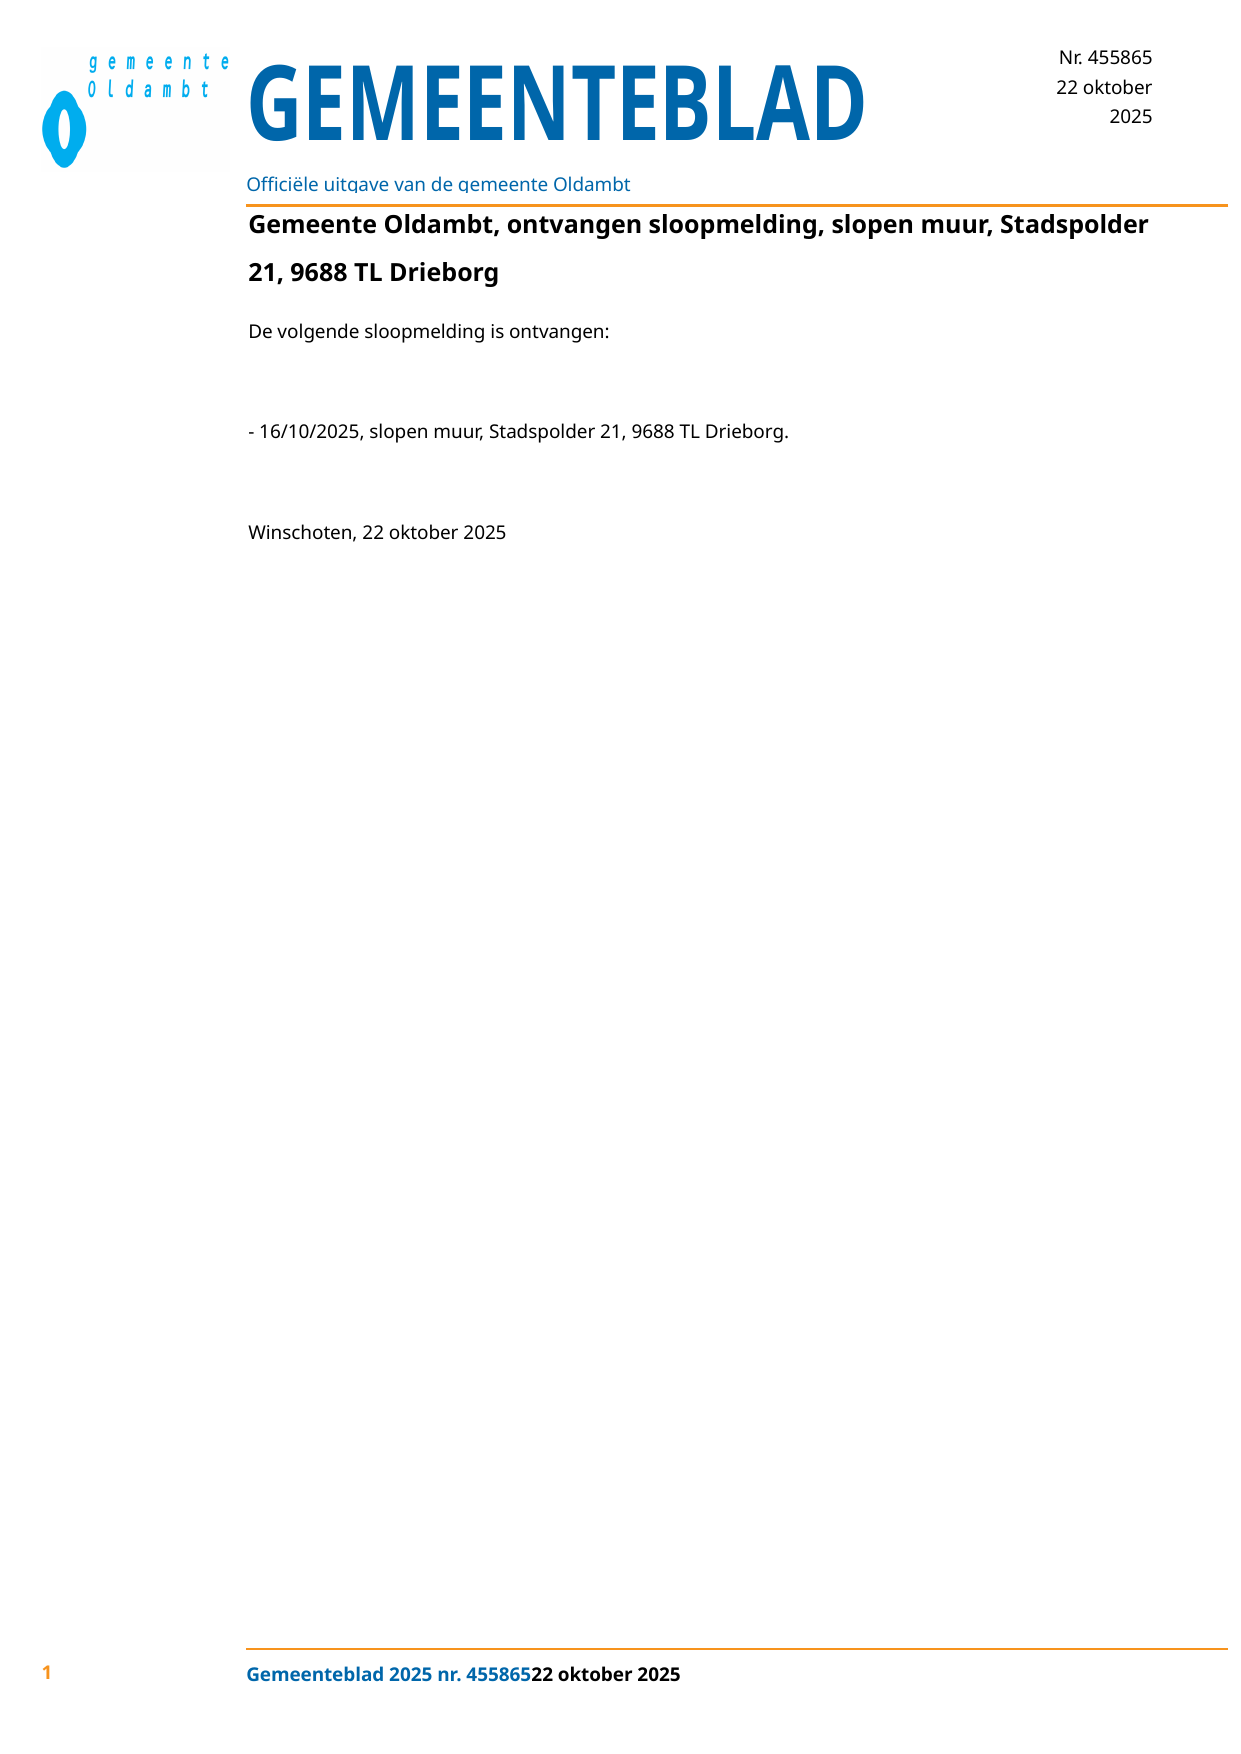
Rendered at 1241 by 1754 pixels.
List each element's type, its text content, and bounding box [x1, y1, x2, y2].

text De volgende sloopmelding is ontvangen: [248, 318, 1152, 344]
text Winschoten, 22 oktober 2025 [248, 519, 1152, 545]
text - 16/10/2025, slopen muur, Stadspolder 21, 9688 TL Drieborg. [248, 419, 1152, 444]
text Gemeente Oldambt, ontvangen sloopmelding, slopen muur, Stadspolder 21, 9688 TL Drieborg [248, 207, 1152, 288]
picture [41, 47, 231, 172]
